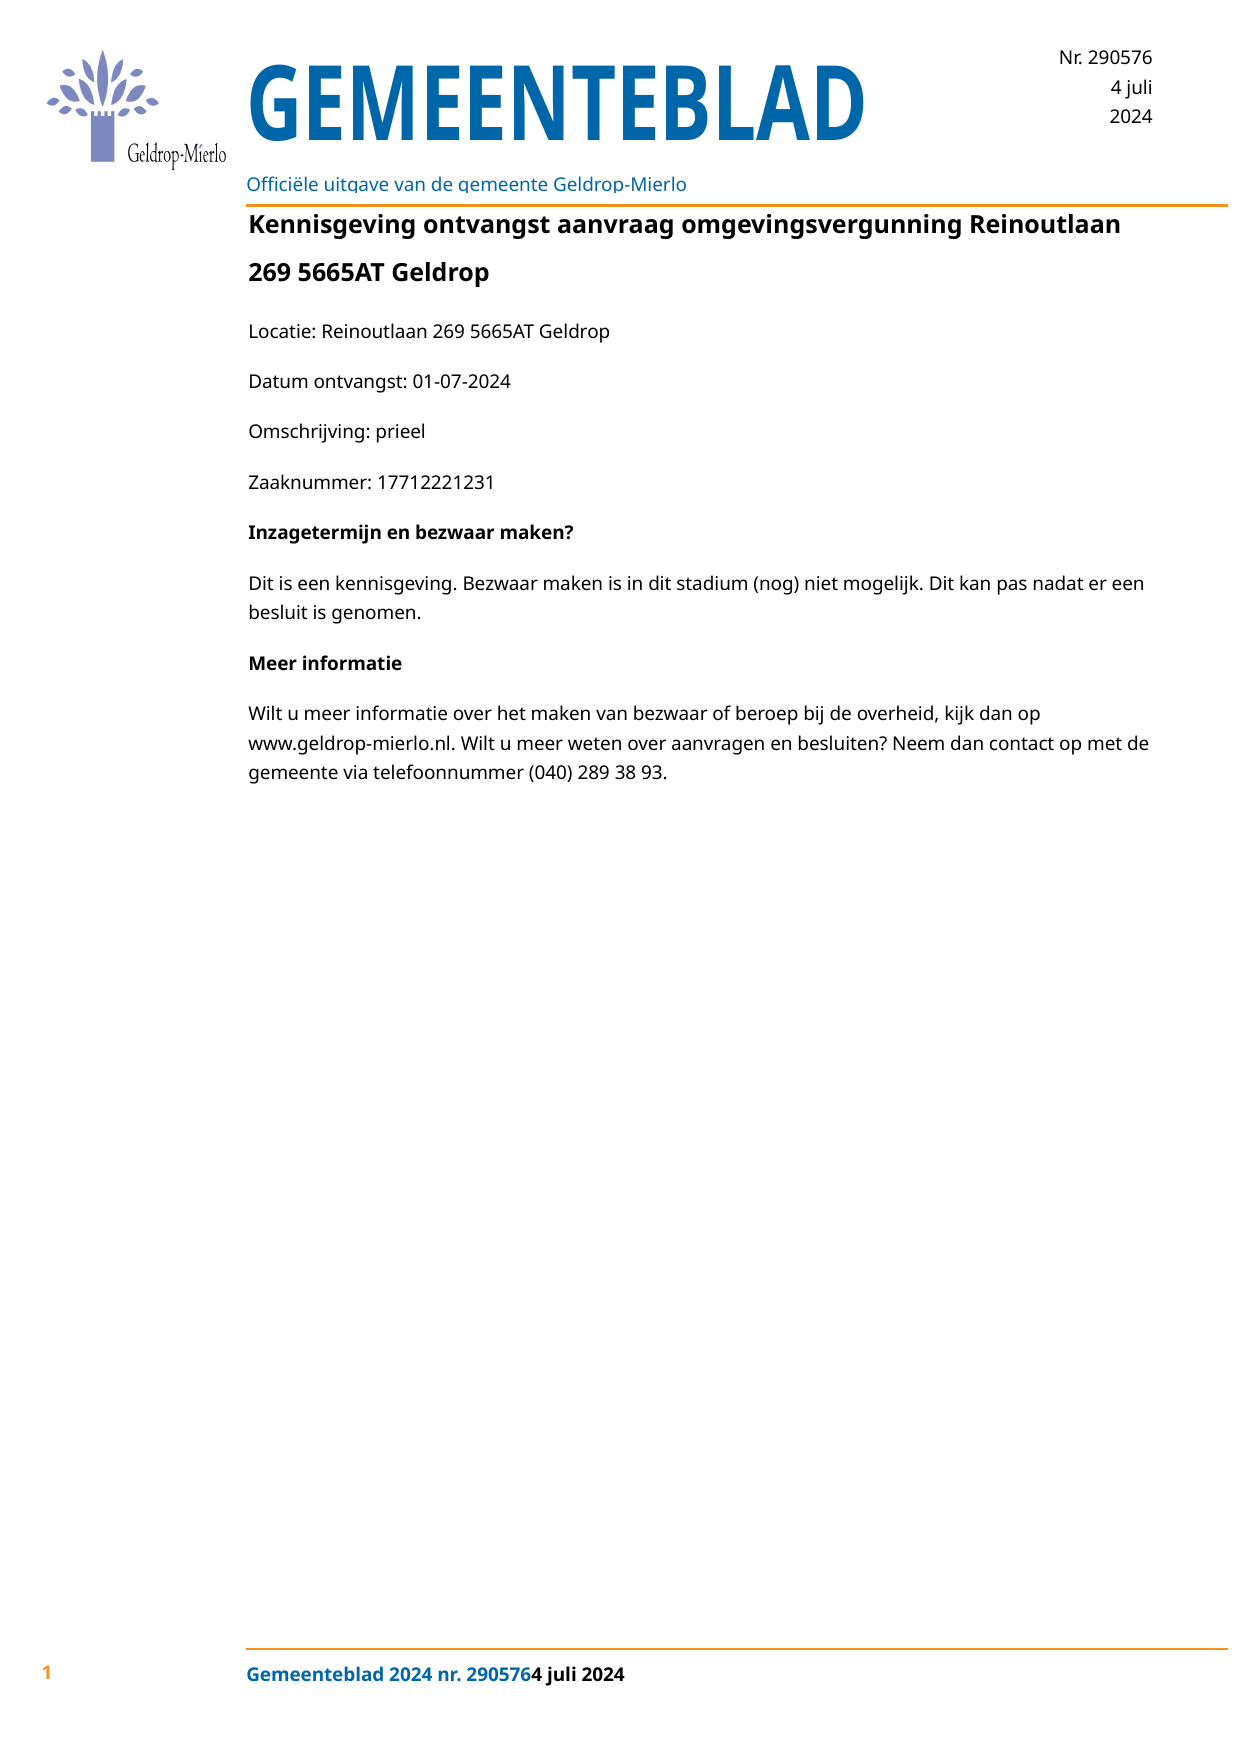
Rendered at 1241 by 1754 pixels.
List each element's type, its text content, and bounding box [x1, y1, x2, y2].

text Kennisgeving ontvangst aanvraag omgevingsvergunning Reinoutlaan 269 5665AT Geldrop [248, 207, 1152, 288]
text Zaaknummer: 17712221231 [248, 469, 1152, 495]
text Inzagetermijn en bezwaar maken? [248, 519, 1152, 545]
text Omschrijving: prieel [248, 419, 1152, 444]
text Dit is een kennisgeving. Bezwaar maken is in dit stadium (nog) niet mogelijk. Dit kan pas nadat er een besluit is genomen. [248, 570, 1152, 625]
text Locatie: Reinoutlaan 269 5665AT Geldrop [248, 318, 1152, 344]
text Meer informatie [248, 650, 1152, 676]
text Wilt u meer informatie over het maken van bezwaar of beroep bij de overheid, kijk dan op www.geldrop-mierlo.nl. Wilt u meer weten over aanvragen en besluiten? Neem dan contact op met de gemeente via telefoonnummer (040) 289 38 93. [248, 700, 1152, 785]
picture [41, 47, 231, 172]
text Datum ontvangst: 01-07-2024 [248, 368, 1152, 394]
